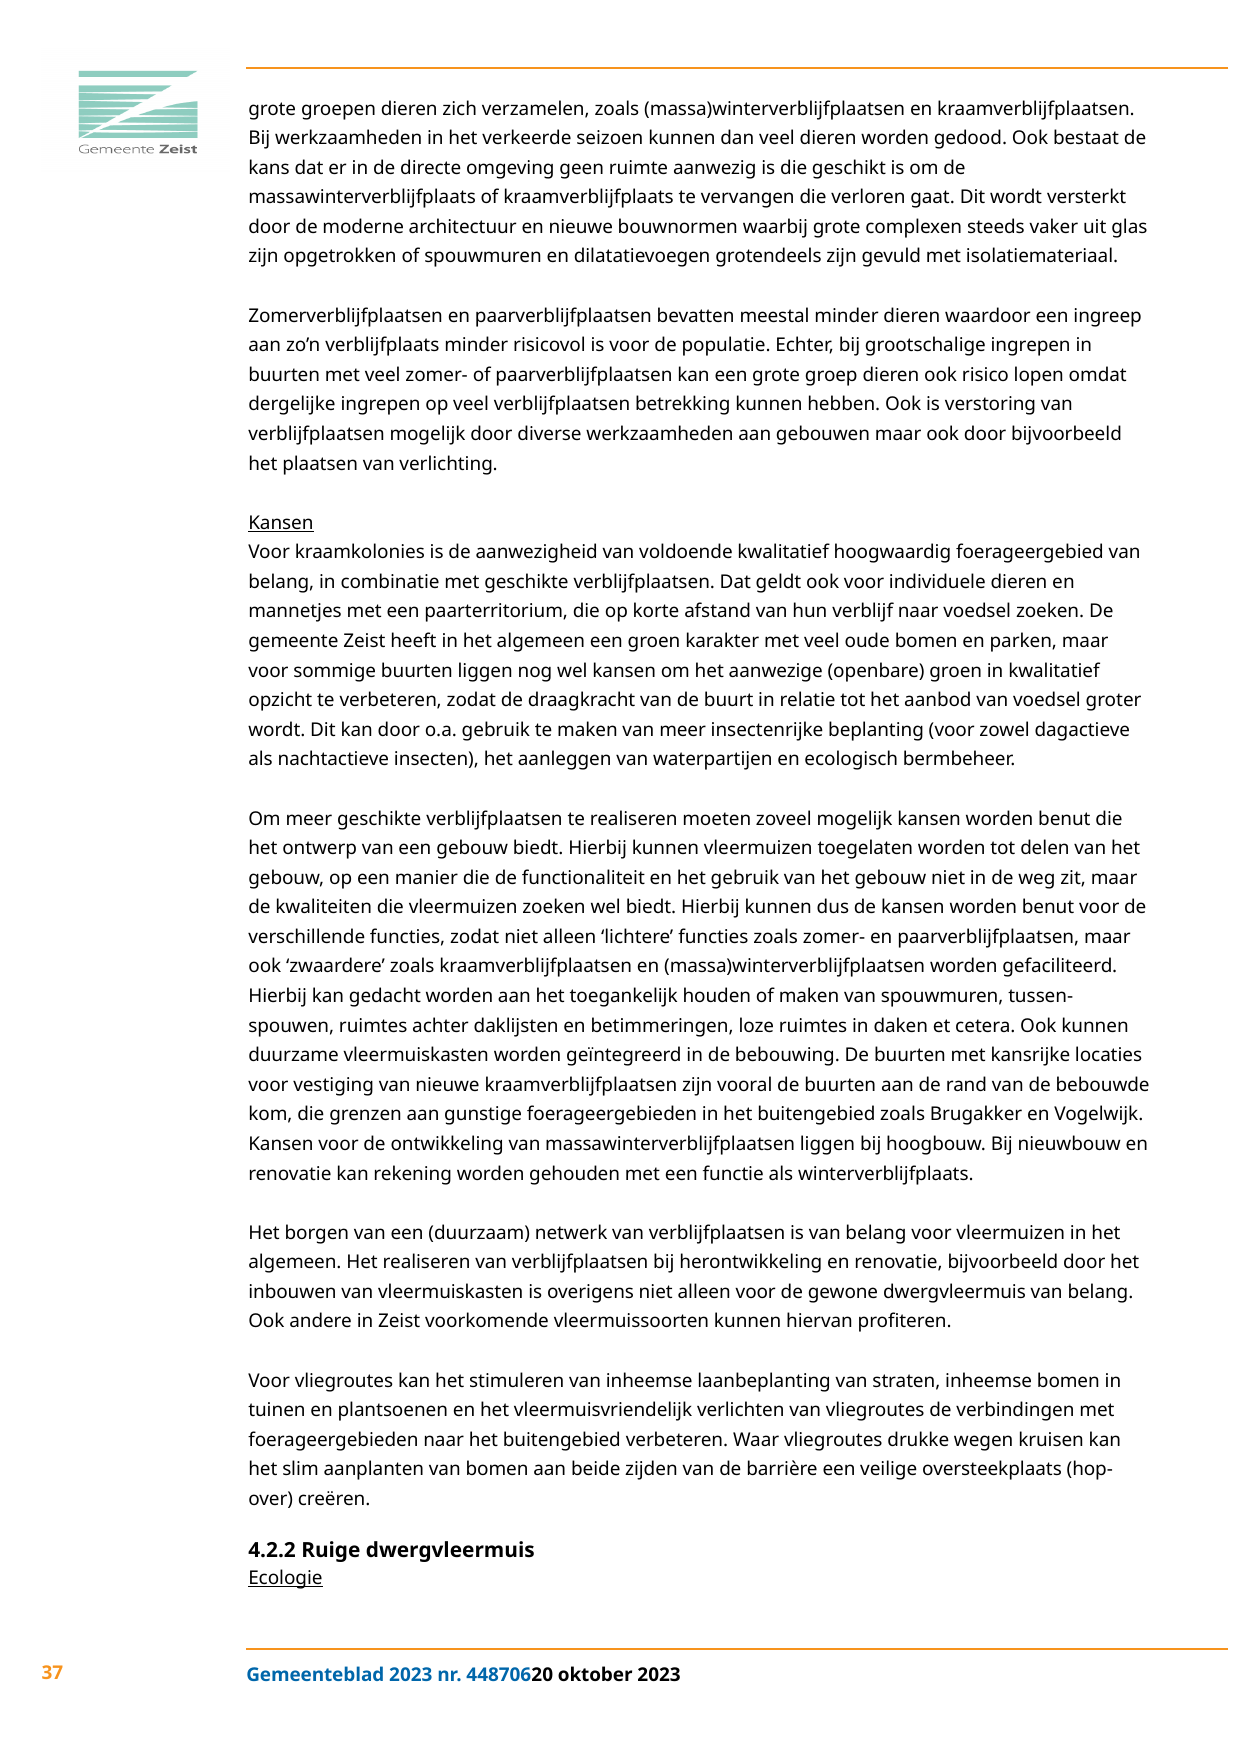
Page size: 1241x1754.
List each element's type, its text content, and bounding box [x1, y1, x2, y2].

text Voor vliegroutes kan het stimuleren van inheemse laanbeplanting van straten, inheemse bomen in tuinen en plantsoenen en het vleermuisvriendelijk verlichten van vliegroutes de verbindingen met foerageergebieden naar het buitengebied verbeteren. Waar vliegroutes drukke wegen kruisen kan het slim aanplanten van bomen aan beide zijden van de barrière een veilige oversteekplaats (hop- over) creëren. [248, 1367, 1152, 1511]
text Om meer geschikte verblijfplaatsen te realiseren moeten zoveel mogelijk kansen worden benut die het ontwerp van een gebouw biedt. Hierbij kunnen vleermuizen toegelaten worden tot delen van het gebouw, op een manier die de functionaliteit en het gebruik van het gebouw niet in de weg zit, maar de kwaliteiten die vleermuizen zoeken wel biedt. Hierbij kunnen dus de kansen worden benut voor de verschillende functies, zodat niet alleen ‘lichtere’ functies zoals zomer- en paarverblijfplaatsen, maar ook ‘zwaardere’ zoals kraamverblijfplaatsen en (massa)winterverblijfplaatsen worden gefaciliteerd. Hierbij kan gedacht worden aan het toegankelijk houden of maken van spouwmuren, tussen-spouwen, ruimtes achter daklijsten en betimmeringen, loze ruimtes in daken et cetera. Ook kunnen duurzame vleermuiskasten worden geïntegreerd in de bebouwing. De buurten met kansrijke locaties voor vestiging van nieuwe kraamverblijfplaatsen zijn vooral de buurten aan de rand van de bebouwde kom, die grenzen aan gunstige foerageergebieden in het buitengebied zoals Brugakker en Vogelwijk. Kansen voor de ontwikkeling van massawinterverblijfplaatsen liggen bij hoogbouw. Bij nieuwbouw en renovatie kan rekening worden gehouden met een functie als winterverblijfplaats. [248, 805, 1152, 1186]
picture [41, 47, 231, 172]
text Voor kraamkolonies is de aanwezigheid van voldoende kwalitatief hoogwaardig foerageergebied van belang, in combinatie met geschikte verblijfplaatsen. Dat geldt ook voor individuele dieren en mannetjes met een paarterritorium, die op korte afstand van hun verblijf naar voedsel zoeken. De gemeente Zeist heeft in het algemeen een groen karakter met veel oude bomen en parken, maar voor sommige buurten liggen nog wel kansen om het aanwezige (openbare) groen in kwalitatief opzicht te verbeteren, zodat de draagkracht van de buurt in relatie tot het aanbod van voedsel groter wordt. Dit kan door o.a. gebruik te maken van meer insectenrijke beplanting (voor zowel dagactieve als nachtactieve insecten), het aanleggen van waterpartijen en ecologisch bermbeheer. [248, 538, 1152, 771]
text 4.2.2 Ruige dwergvleermuis [248, 1536, 1152, 1564]
text Zomerverblijfplaatsen en paarverblijfplaatsen bevatten meestal minder dieren waardoor een ingreep aan zo’n verblijfplaats minder risicovol is voor de populatie. Echter, bij grootschalige ingrepen in buurten met veel zomer- of paarverblijfplaatsen kan een grote groep dieren ook risico lopen omdat dergelijke ingrepen op veel verblijfplaatsen betrekking kunnen hebben. Ook is verstoring van verblijfplaatsen mogelijk door diverse werkzaamheden aan gebouwen maar ook door bijvoorbeeld het plaatsen van verlichting. [248, 302, 1152, 476]
text Ecologie [248, 1564, 1152, 1590]
text Kansen [248, 509, 1152, 535]
text grote groepen dieren zich verzamelen, zoals (massa)winterverblijfplaatsen en kraamverblijfplaatsen. Bij werkzaamheden in het verkeerde seizoen kunnen dan veel dieren worden gedood. Ook bestaat de kans dat er in de directe omgeving geen ruimte aanwezig is die geschikt is om de massawinterverblijfplaats of kraamverblijfplaats te vervangen die verloren gaat. Dit wordt versterkt door de moderne architectuur en nieuwe bouwnormen waarbij grote complexen steeds vaker uit glas zijn opgetrokken of spouwmuren en dilatatievoegen grotendeels zijn gevuld met isolatiemateriaal. [248, 95, 1152, 268]
text Het borgen van een (duurzaam) netwerk van verblijfplaatsen is van belang voor vleermuizen in het algemeen. Het realiseren van verblijfplaatsen bij herontwikkeling en renovatie, bijvoorbeeld door het inbouwen van vleermuiskasten is overigens niet alleen voor de gewone dwergvleermuis van belang. Ook andere in Zeist voorkomende vleermuissoorten kunnen hiervan profiteren. [248, 1219, 1152, 1333]
